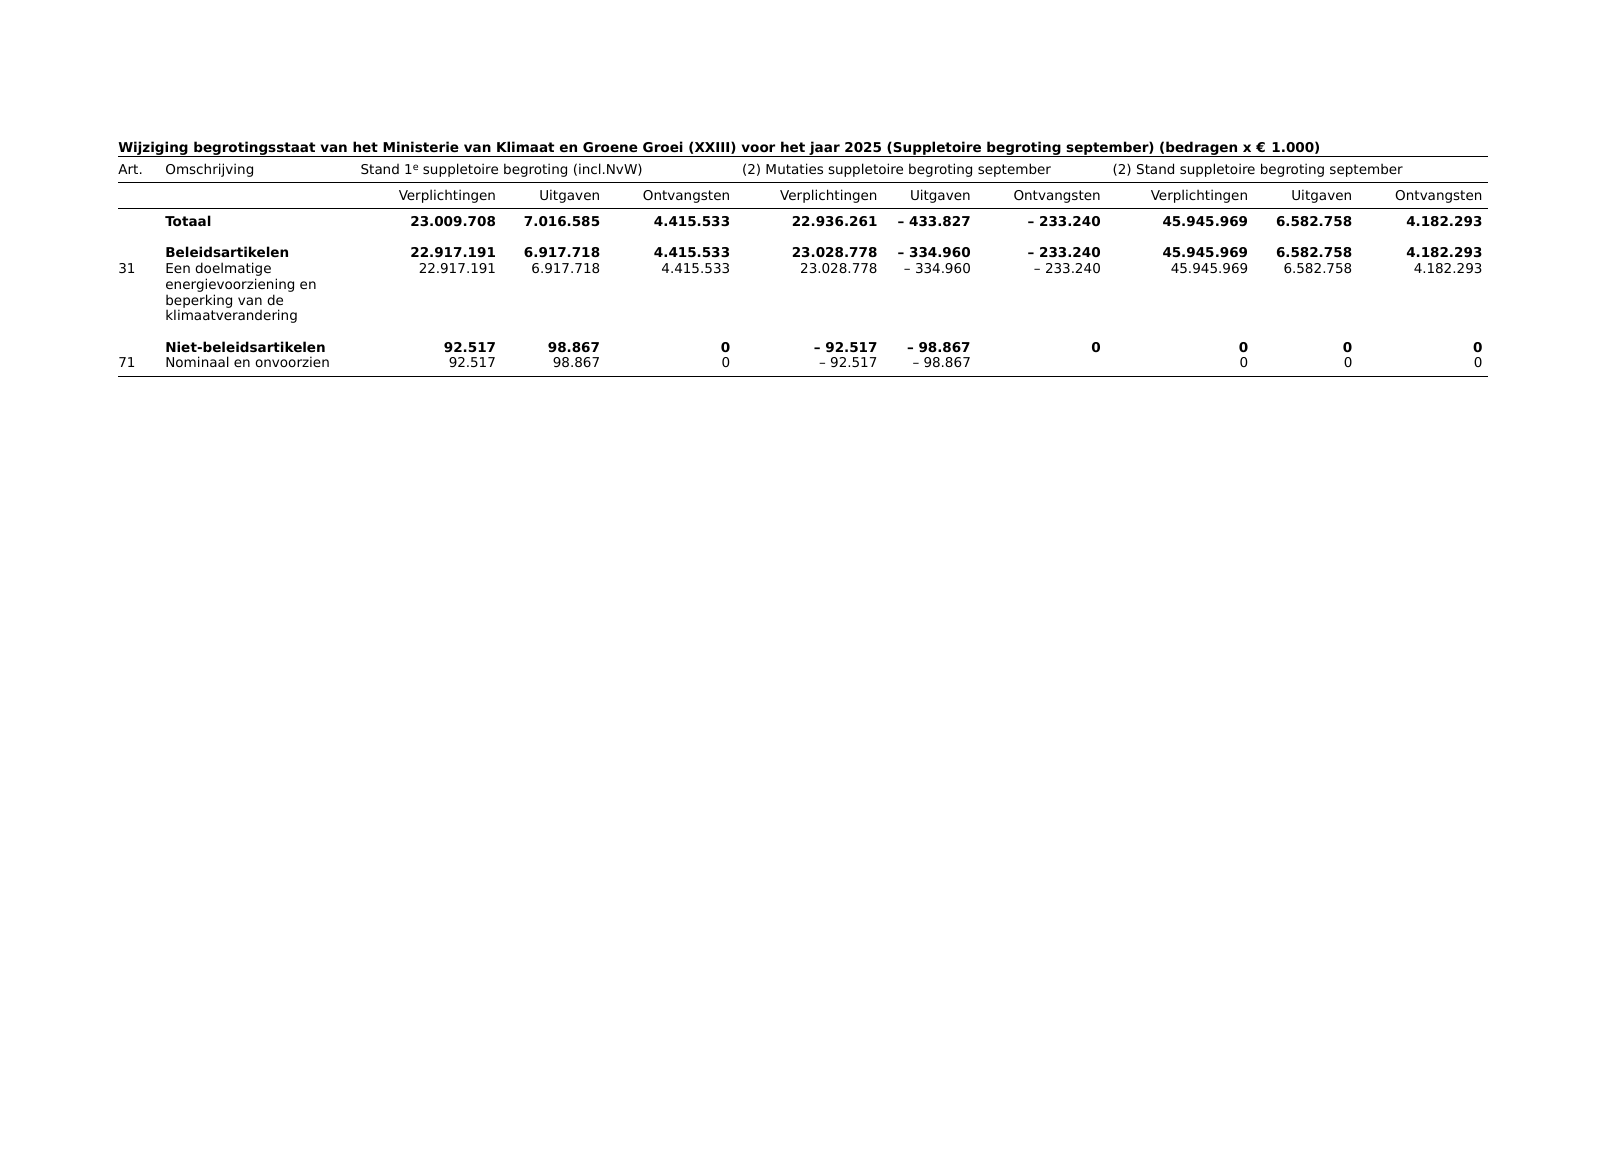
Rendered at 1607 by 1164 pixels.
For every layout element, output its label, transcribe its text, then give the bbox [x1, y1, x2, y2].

table_cell (2) Stand suppletoire begroting september [1106, 157, 1488, 182]
table_cell [354, 230, 502, 245]
table_cell [159, 183, 354, 208]
table_cell 6.917.718 [502, 261, 606, 324]
table_cell [502, 230, 606, 245]
table_cell 0 [606, 340, 736, 355]
table_cell [883, 230, 976, 245]
table_cell – 334.960 [883, 261, 976, 324]
table_cell Omschrijving [159, 157, 354, 182]
table_cell [118, 245, 159, 261]
table_cell 0 [1106, 355, 1254, 376]
table_cell (2) Mutaties suppletoire begroting september [736, 157, 1106, 182]
table_cell Ontvangsten [1358, 183, 1488, 208]
table_cell – 334.960 [883, 245, 976, 261]
table_cell 6.582.758 [1254, 245, 1358, 261]
table_cell 92.517 [354, 340, 502, 355]
table_cell [159, 324, 354, 339]
table_cell 22.936.261 [736, 209, 883, 229]
table_cell [976, 355, 1106, 376]
table_cell 23.028.778 [736, 261, 883, 324]
table_cell – 92.517 [736, 355, 883, 376]
table_cell [976, 324, 1106, 339]
table_cell 6.582.758 [1254, 261, 1358, 324]
table_cell 0 [1106, 340, 1254, 355]
table_cell Stand 1e suppletoire begroting (incl.NvW) [354, 157, 736, 182]
table_cell Verplichtingen [1106, 183, 1254, 208]
table_cell 71 [118, 355, 159, 376]
table_cell [883, 324, 976, 339]
table_cell [976, 230, 1106, 245]
table_cell 0 [1358, 355, 1488, 376]
table_cell 45.945.969 [1106, 209, 1254, 229]
table_cell [159, 230, 354, 245]
table_cell – 98.867 [883, 355, 976, 376]
table_cell 0 [1358, 340, 1488, 355]
table_cell [1254, 230, 1358, 245]
table_cell Beleidsartikelen [159, 245, 354, 261]
table_cell 7.016.585 [502, 209, 606, 229]
table_cell 0 [1254, 340, 1358, 355]
table_cell 0 [606, 355, 736, 376]
table_cell – 233.240 [976, 245, 1106, 261]
table_cell – 92.517 [736, 340, 883, 355]
table_cell 31 [118, 261, 159, 324]
table_cell [1358, 324, 1488, 339]
table_cell 4.182.293 [1358, 261, 1488, 324]
table_cell Uitgaven [502, 183, 606, 208]
table_cell Ontvangsten [976, 183, 1106, 208]
table_cell Ontvangsten [606, 183, 736, 208]
table_cell 98.867 [502, 355, 606, 376]
table_header Wĳziging begrotingsstaat van het Ministerie van Klimaat en Groene Groei (XXIII) voor het jaar 2025 (Suppletoire begroting september) (bedragen x € 1.000) [118, 140, 1488, 156]
table_cell [606, 230, 736, 245]
table_cell [1254, 324, 1358, 339]
table_cell [502, 324, 606, 339]
table_cell 22.917.191 [354, 245, 502, 261]
table_cell 4.415.533 [606, 209, 736, 229]
table_cell Totaal [159, 209, 354, 229]
table_cell [1106, 324, 1254, 339]
table_cell Verplichtingen [354, 183, 502, 208]
table_cell Art. [118, 157, 159, 182]
table_cell Niet-beleidsartikelen [159, 340, 354, 355]
table_cell – 433.827 [883, 209, 976, 229]
table_cell 45.945.969 [1106, 245, 1254, 261]
table_cell 4.415.533 [606, 261, 736, 324]
table_cell 6.917.718 [502, 245, 606, 261]
table_cell 92.517 [354, 355, 502, 376]
table_cell 0 [1254, 355, 1358, 376]
table_cell [118, 209, 159, 229]
table_cell 22.917.191 [354, 261, 502, 324]
table_cell 4.415.533 [606, 245, 736, 261]
table_cell 98.867 [502, 340, 606, 355]
table_cell 6.582.758 [1254, 209, 1358, 229]
table_cell [736, 324, 883, 339]
table_cell – 98.867 [883, 340, 976, 355]
table_cell [118, 340, 159, 355]
table_cell [1106, 230, 1254, 245]
table_cell 4.182.293 [1358, 245, 1488, 261]
table_cell 23.009.708 [354, 209, 502, 229]
table_cell [118, 230, 159, 245]
table_cell [354, 324, 502, 339]
table_cell Uitgaven [1254, 183, 1358, 208]
table_cell – 233.240 [976, 209, 1106, 229]
table_cell 0 [976, 340, 1106, 355]
table_cell 23.028.778 [736, 245, 883, 261]
table_cell Een doelmatige energievoorziening en beperking van de klimaatverandering [159, 261, 354, 324]
table_cell [736, 230, 883, 245]
table_cell [118, 183, 159, 208]
table_cell 45.945.969 [1106, 261, 1254, 324]
table_cell – 233.240 [976, 261, 1106, 324]
table_cell [1358, 230, 1488, 245]
table_cell [118, 324, 159, 339]
table_cell Nominaal en onvoorzien [159, 355, 354, 376]
table_cell [606, 324, 736, 339]
table_cell Uitgaven [883, 183, 976, 208]
table_cell Verplichtingen [736, 183, 883, 208]
table_cell 4.182.293 [1358, 209, 1488, 229]
